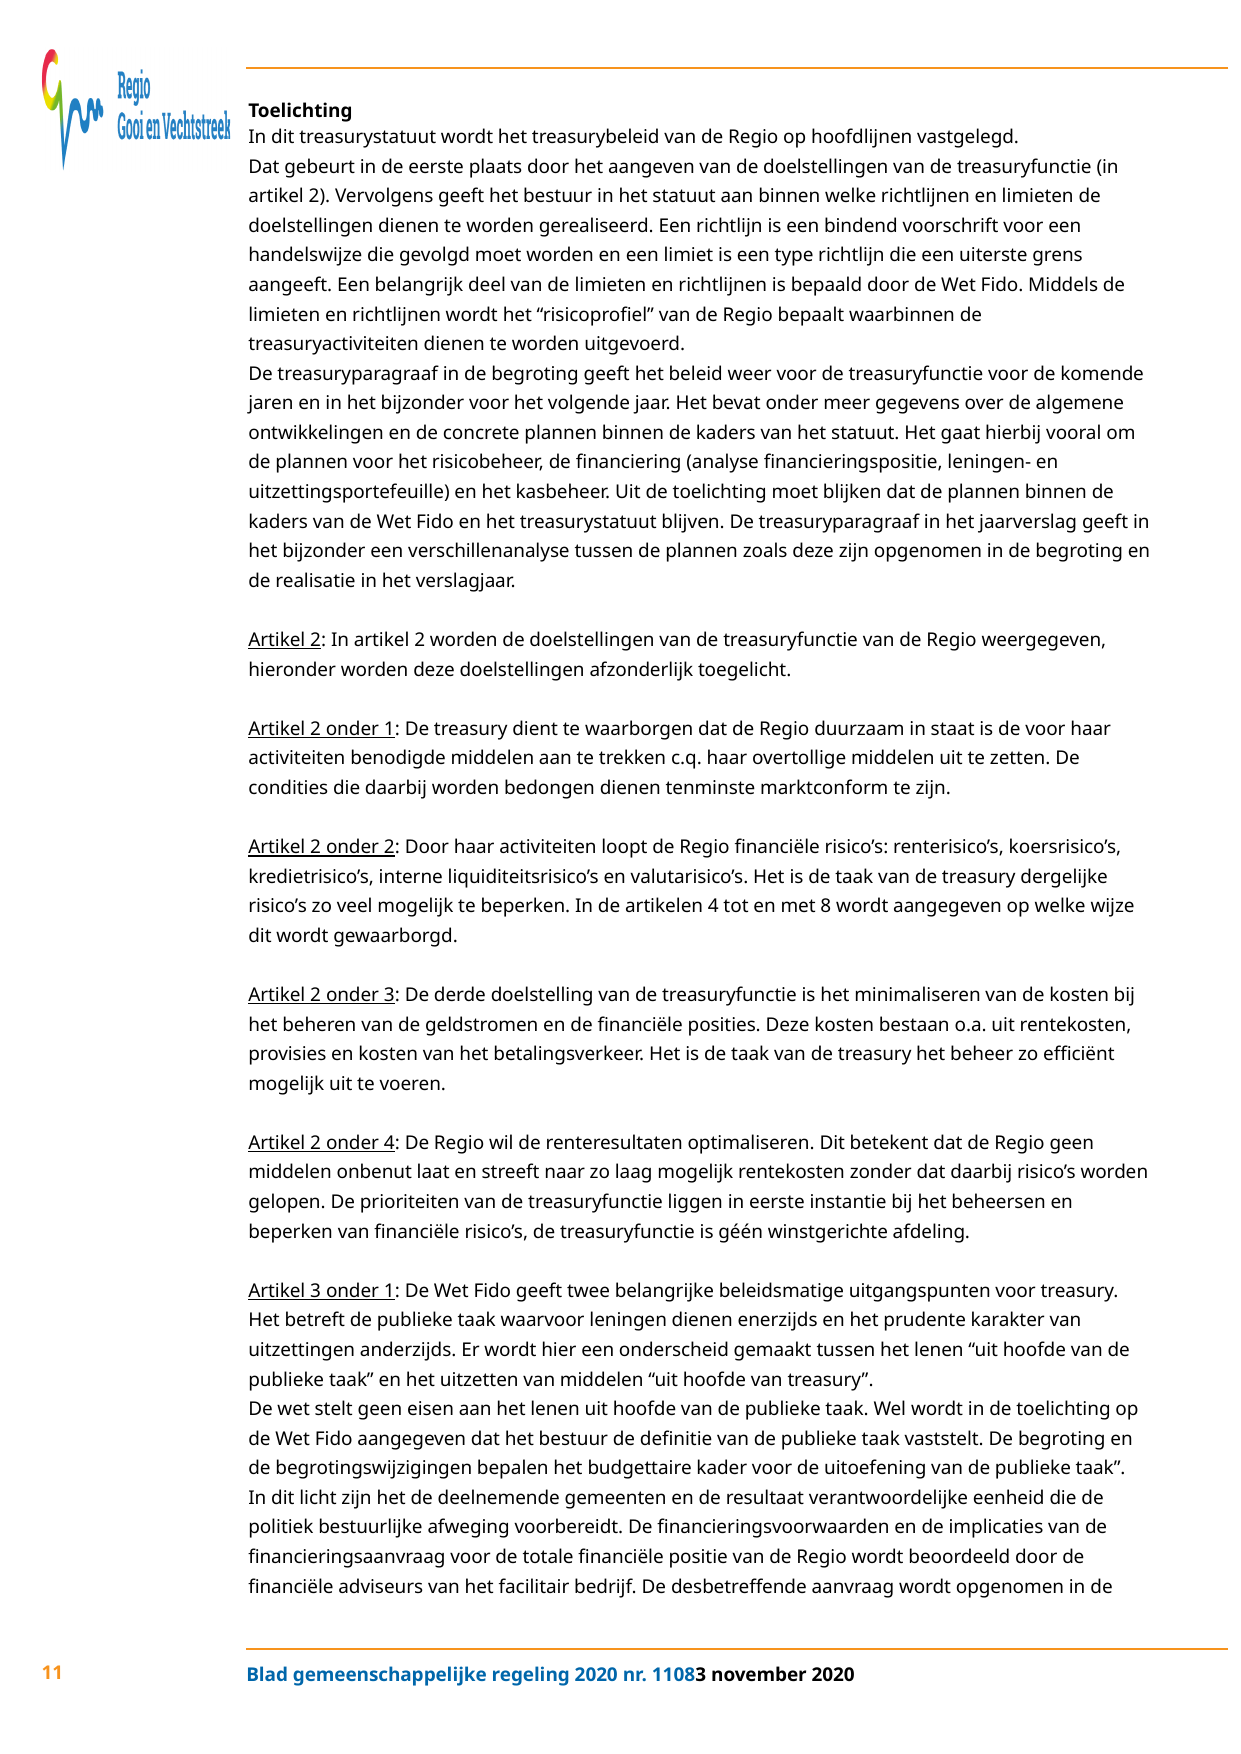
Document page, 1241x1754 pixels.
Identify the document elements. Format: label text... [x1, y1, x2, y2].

text De wet stelt geen eisen aan het lenen uit hoofde van de publieke taak. Wel wordt in de toelichting op de Wet Fido aangegeven dat het bestuur de definitie van de publieke taak vaststelt. De begroting en de begrotingswijzigingen bepalen het budgettaire kader voor de uitoefening van de publieke taak”. [248, 1395, 1152, 1480]
text Artikel 2 onder 2: Door haar activiteiten loopt de Regio financiële risico’s: renterisico’s, koersrisico’s, kredietrisico’s, interne liquiditeitsrisico’s en valutarisico’s. Het is de taak van de treasury dergelijke risico’s zo veel mogelijk te beperken. In de artikelen 4 tot en met 8 wordt aangegeven op welke wijze dit wordt gewaarborgd. [248, 833, 1152, 948]
text Toelichting [248, 95, 1152, 123]
text Artikel 2 onder 3: De derde doelstelling van de treasuryfunctie is het minimaliseren van de kosten bij het beheren van de geldstromen en de financiële posities. Deze kosten bestaan o.a. uit rentekosten, provisies en kosten van het betalingsverkeer. Het is de taak van de treasury het beheer zo efficiënt mogelijk uit te voeren. [248, 981, 1152, 1096]
text Dat gebeurt in de eerste plaats door het aangeven van de doelstellingen van de treasuryfunctie (in artikel 2). Vervolgens geeft het bestuur in het statuut aan binnen welke richtlijnen en limieten de doelstellingen dienen te worden gerealiseerd. Een richtlijn is een bindend voorschrift voor een handelswijze die gevolgd moet worden en een limiet is een type richtlijn die een uiterste grens aangeeft. Een belangrijk deel van de limieten en richtlijnen is bepaald door de Wet Fido. Middels de limieten en richtlijnen wordt het “risicoprofiel” van de Regio bepaalt waarbinnen de treasuryactiviteiten dienen te worden uitgevoerd. [248, 153, 1152, 356]
text In dit treasurystatuut wordt het treasurybeleid van de Regio op hoofdlijnen vastgelegd. [248, 123, 1152, 149]
text De treasuryparagraaf in de begroting geeft het beleid weer voor de treasuryfunctie voor de komende jaren en in het bijzonder voor het volgende jaar. Het bevat onder meer gegevens over de algemene ontwikkelingen en de concrete plannen binnen de kaders van het statuut. Het gaat hierbij vooral om de plannen voor het risicobeheer, de financiering (analyse financieringspositie, leningen- en uitzettingsportefeuille) en het kasbeheer. Uit de toelichting moet blijken dat de plannen binnen de kaders van de Wet Fido en het treasurystatuut blijven. De treasuryparagraaf in het jaarverslag geeft in het bijzonder een verschillenanalyse tussen de plannen zoals deze zijn opgenomen in de begroting en de realisatie in het verslagjaar. [248, 360, 1152, 593]
text Artikel 2 onder 1: De treasury dient te waarborgen dat de Regio duurzaam in staat is de voor haar activiteiten benodigde middelen aan te trekken c.q. haar overtollige middelen uit te zetten. De condities die daarbij worden bedongen dienen tenminste marktconform te zijn. [248, 715, 1152, 800]
text Artikel 3 onder 1: De Wet Fido geeft twee belangrijke beleidsmatige uitgangspunten voor treasury. [248, 1277, 1152, 1303]
text Artikel 2: In artikel 2 worden de doelstellingen van de treasuryfunctie van de Regio weergegeven, hieronder worden deze doelstellingen afzonderlijk toegelicht. [248, 626, 1152, 682]
text In dit licht zijn het de deelnemende gemeenten en de resultaat verantwoordelijke eenheid die de politiek bestuurlijke afweging voorbereidt. De financieringsvoorwaarden en de implicaties van de financieringsaanvraag voor de totale financiële positie van de Regio wordt beoordeeld door de financiële adviseurs van het facilitair bedrijf. De desbetreffende aanvraag wordt opgenomen in de [248, 1484, 1152, 1599]
text Artikel 2 onder 4: De Regio wil de renteresultaten optimaliseren. Dit betekent dat de Regio geen middelen onbenut laat en streeft naar zo laag mogelijk rentekosten zonder dat daarbij risico’s worden gelopen. De prioriteiten van de treasuryfunctie liggen in eerste instantie bij het beheersen en beperken van financiële risico’s, de treasuryfunctie is géén winstgerichte afdeling. [248, 1129, 1152, 1244]
picture [41, 47, 231, 172]
text Het betreft de publieke taak waarvoor leningen dienen enerzijds en het prudente karakter van uitzettingen anderzijds. Er wordt hier een onderscheid gemaakt tussen het lenen “uit hoofde van de publieke taak” en het uitzetten van middelen “uit hoofde van treasury”. [248, 1307, 1152, 1392]
